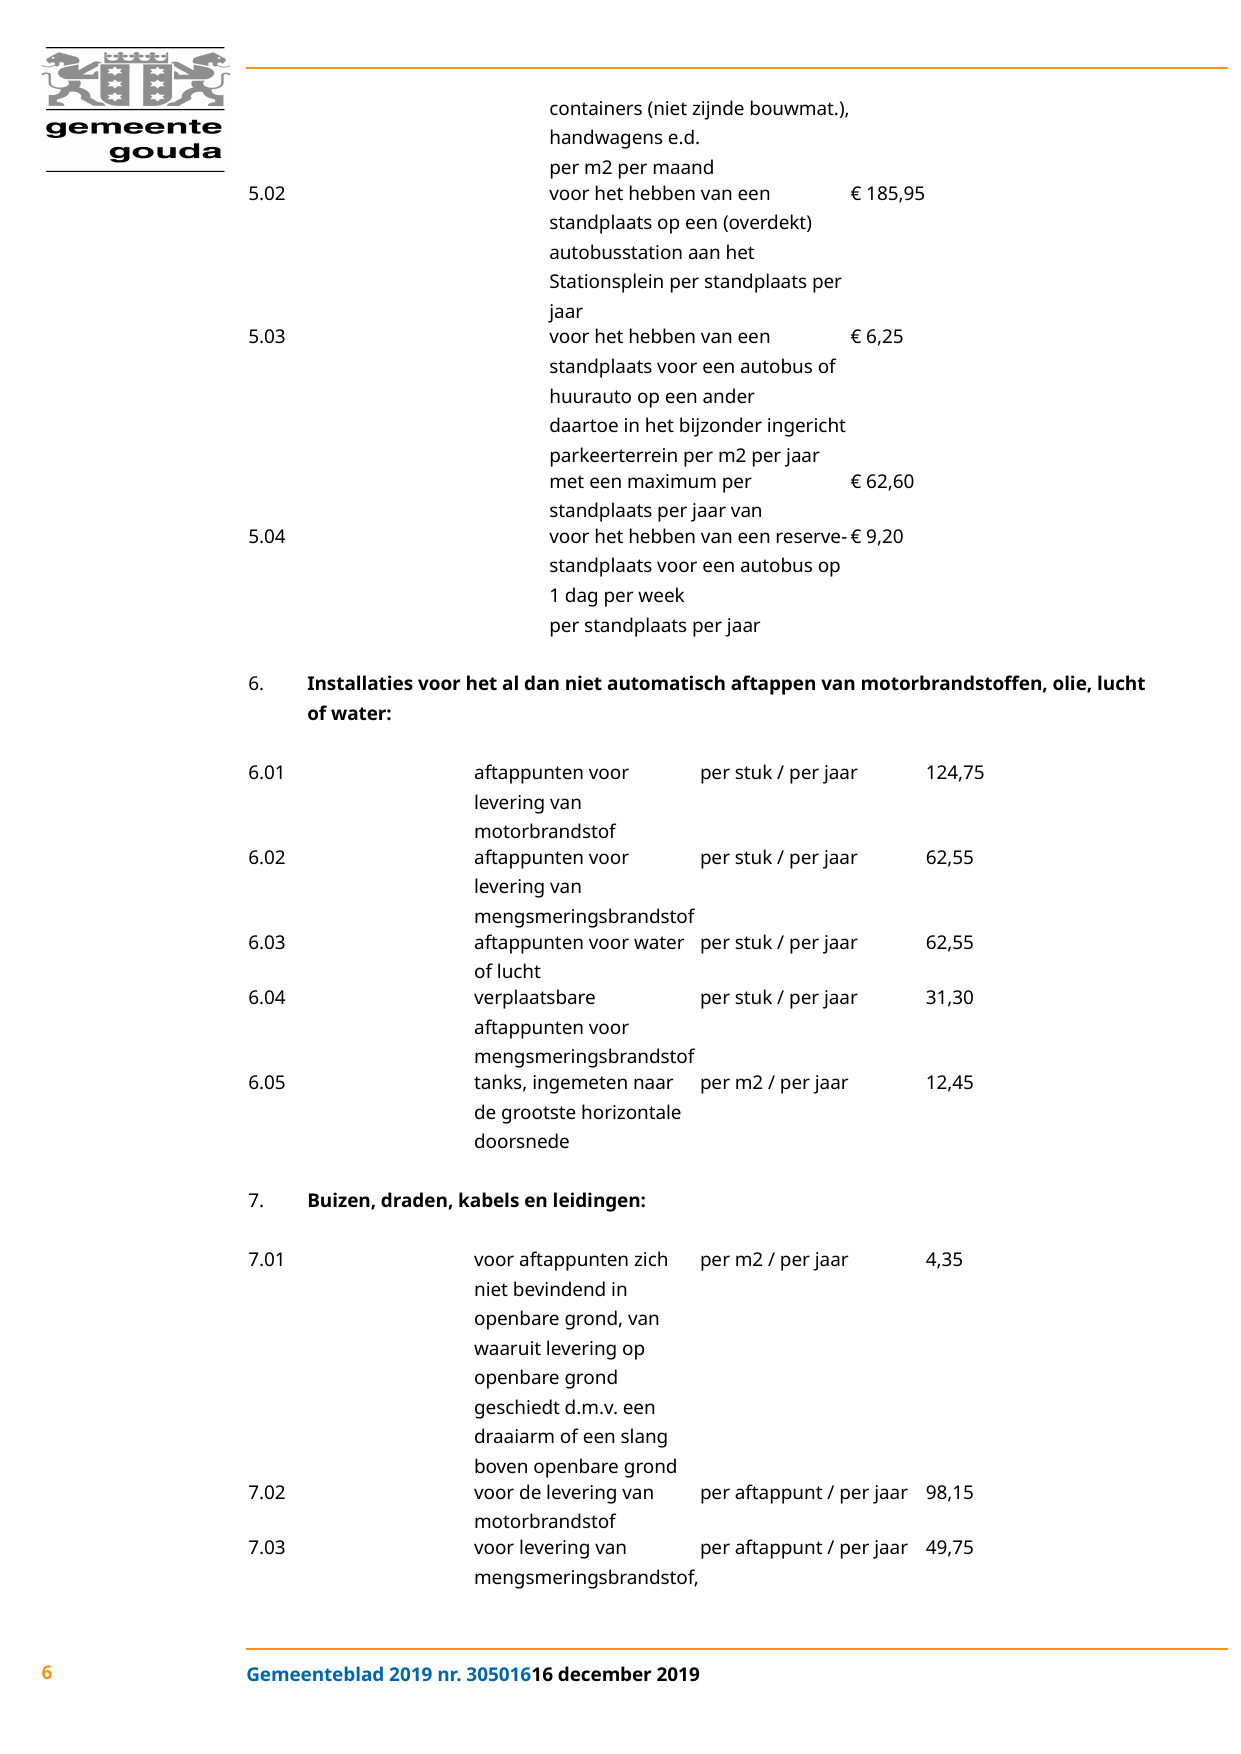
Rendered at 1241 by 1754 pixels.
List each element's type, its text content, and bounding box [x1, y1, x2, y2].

table_cell € 9,20 [850, 523, 1152, 638]
table_header 7.01 [248, 1246, 474, 1479]
table_cell voor levering van mengsmeringsbrandstof, [474, 1534, 700, 1590]
table_header [248, 95, 549, 180]
table_cell voor het hebben van een reserve-standplaats voor een autobus op 1 dag per week per standplaats per jaar [549, 523, 850, 638]
table_cell 6.03 [248, 929, 474, 984]
table_cell voor het hebben van een standplaats op een (overdekt) autobusstation aan het Stationsplein per standplaats per jaar [549, 180, 850, 324]
table_header 124,75 [926, 759, 1152, 844]
picture [41, 47, 231, 172]
table_cell verplaatsbare aftappunten voor mengsmeringsbrandstof [474, 984, 700, 1069]
table_cell per stuk / per jaar [700, 984, 926, 1069]
table_header voor aftappunten zich niet bevindend in openbare grond, van waaruit levering op openbare grond geschiedt d.m.v. een draaiarm of een slang boven openbare grond [474, 1246, 700, 1479]
table_cell per aftappunt / per jaar [700, 1479, 926, 1534]
list Installaties voor het al dan niet automatisch aftappen van motorbrandstoffen, olie, lucht of water: [248, 670, 1152, 726]
table_header containers (niet zijnde bouwmat.), handwagens e.d. per m2 per maand [549, 95, 850, 180]
table_header aftappunten voor levering van motorbrandstof [474, 759, 700, 844]
table_cell 5.03 [248, 324, 549, 468]
table_cell 6.05 [248, 1069, 474, 1154]
table_header [850, 95, 1152, 180]
table_cell 7.02 [248, 1479, 474, 1534]
table_header per m2 / per jaar [700, 1246, 926, 1479]
table_cell voor de levering van motorbrandstof [474, 1479, 700, 1534]
table_cell met een maximum per standplaats per jaar van [549, 468, 850, 523]
table_cell 6.02 [248, 844, 474, 929]
table_cell per stuk / per jaar [700, 844, 926, 929]
table_cell aftappunten voor water of lucht [474, 929, 700, 984]
table_cell [248, 468, 549, 523]
table_cell 62,55 [926, 844, 1152, 929]
table_header 4,35 [926, 1246, 1152, 1479]
table_cell 6.04 [248, 984, 474, 1069]
table_cell € 62,60 [850, 468, 1152, 523]
table_cell tanks, ingemeten naar de grootste horizontale doorsnede [474, 1069, 700, 1154]
table_cell 5.04 [248, 523, 549, 638]
table_cell per stuk / per jaar [700, 929, 926, 984]
table_cell voor het hebben van een standplaats voor een autobus of huurauto op een ander daartoe in het bijzonder ingericht parkeerterrein per m2 per jaar [549, 324, 850, 468]
list Buizen, draden, kabels en leidingen: [248, 1187, 1152, 1213]
table_cell 98,15 [926, 1479, 1152, 1534]
table_cell per m2 / per jaar [700, 1069, 926, 1154]
table_cell 31,30 [926, 984, 1152, 1069]
table_header per stuk / per jaar [700, 759, 926, 844]
table_cell 12,45 [926, 1069, 1152, 1154]
table_cell 49,75 [926, 1534, 1152, 1590]
table_cell per aftappunt / per jaar [700, 1534, 926, 1590]
table_cell aftappunten voor levering van mengsmeringsbrandstof [474, 844, 700, 929]
table_header 6.01 [248, 759, 474, 844]
table_cell € 185,95 [850, 180, 1152, 324]
table_cell € 6,25 [850, 324, 1152, 468]
table_cell 5.02 [248, 180, 549, 324]
table_cell 62,55 [926, 929, 1152, 984]
table_cell 7.03 [248, 1534, 474, 1590]
